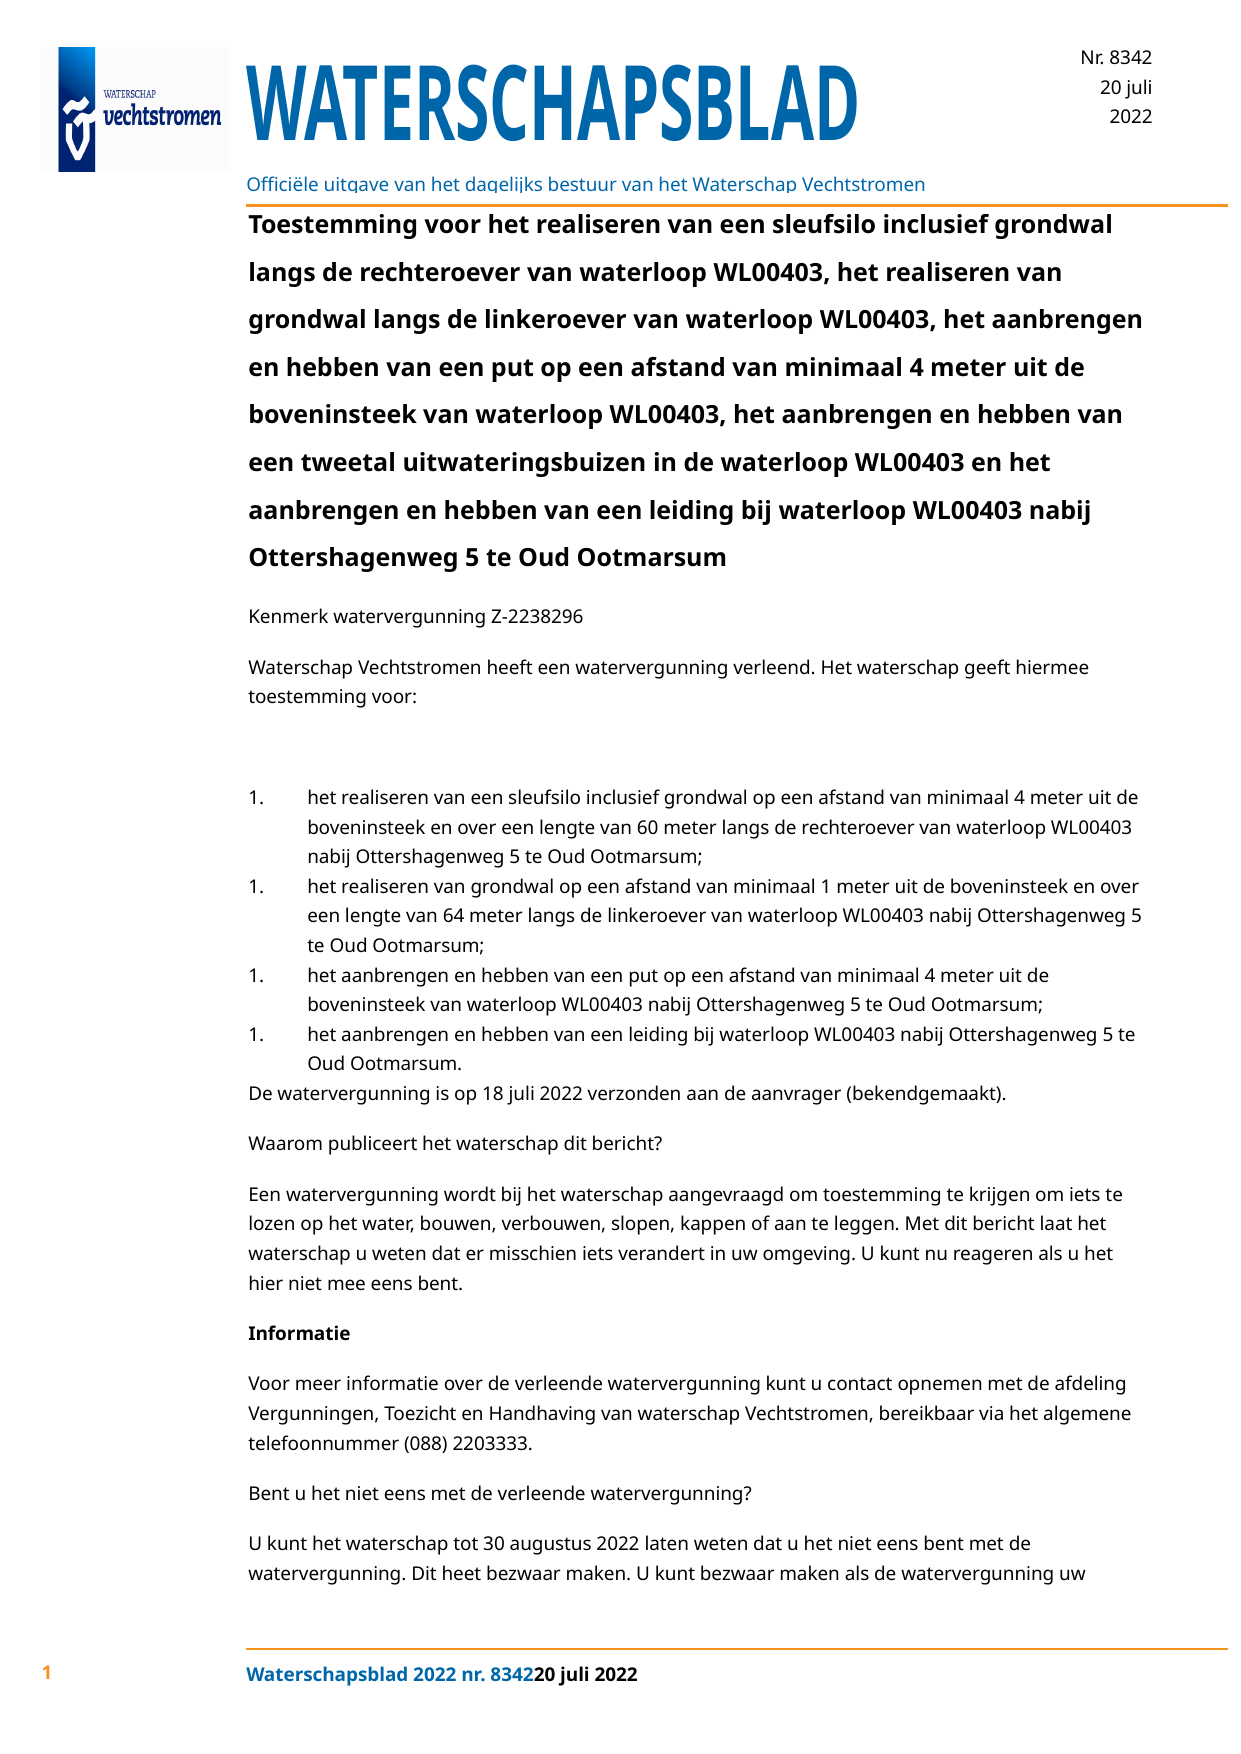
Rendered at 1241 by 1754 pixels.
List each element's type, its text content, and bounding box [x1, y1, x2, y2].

text De watervergunning is op 18 juli 2022 verzonden aan de aanvrager (bekendgemaakt). [248, 1080, 1152, 1106]
picture [41, 47, 231, 172]
text Bent u het niet eens met de verleende watervergunning? [248, 1480, 1152, 1506]
list het aanbrengen en hebben van een put op een afstand van minimaal 4 meter uit de boveninsteek van waterloop WL00403 nabij Ottershagenweg 5 te Oud Ootmarsum; [248, 962, 1152, 1017]
list het realiseren van een sleufsilo inclusief grondwal op een afstand van minimaal 4 meter uit de boveninsteek en over een lengte van 60 meter langs de rechteroever van waterloop WL00403 nabij Ottershagenweg 5 te Oud Ootmarsum; [248, 784, 1152, 869]
list het aanbrengen en hebben van een leiding bij waterloop WL00403 nabij Ottershagenweg 5 te Oud Ootmarsum. [248, 1021, 1152, 1076]
text Informatie [248, 1320, 1152, 1346]
text Waarom publiceert het waterschap dit bericht? [248, 1131, 1152, 1156]
text Voor meer informatie over de verleende watervergunning kunt u contact opnemen met de afdeling Vergunningen, Toezicht en Handhaving van waterschap Vechtstromen, bereikbaar via het algemene telefoonnummer (088) 2203333. [248, 1371, 1152, 1456]
text U kunt het waterschap tot 30 augustus 2022 laten weten dat u het niet eens bent met de watervergunning. Dit heet bezwaar maken. U kunt bezwaar maken als de watervergunning uw [248, 1531, 1152, 1586]
text Kenmerk watervergunning Z-2238296 [248, 603, 1152, 629]
text Een watervergunning wordt bij het waterschap aangevraagd om toestemming te krijgen om iets te lozen op het water, bouwen, verbouwen, slopen, kappen of aan te leggen. Met dit bericht laat het waterschap u weten dat er misschien iets verandert in uw omgeving. U kunt nu reageren als u het hier niet mee eens bent. [248, 1181, 1152, 1296]
text Toestemming voor het realiseren van een sleufsilo inclusief grondwal langs de rechteroever van waterloop WL00403, het realiseren van grondwal langs de linkeroever van waterloop WL00403, het aanbrengen en hebben van een put op een afstand van minimaal 4 meter uit de boveninsteek van waterloop WL00403, het aanbrengen en hebben van een tweetal uitwateringsbuizen in de waterloop WL00403 en het aanbrengen en hebben van een leiding bij waterloop WL00403 nabij Ottershagenweg 5 te Oud Ootmarsum [248, 207, 1152, 574]
text Waterschap Vechtstromen heeft een watervergunning verleend. Het waterschap geeft hiermee toestemming voor: [248, 654, 1152, 709]
list het realiseren van grondwal op een afstand van minimaal 1 meter uit de boveninsteek en over een lengte van 64 meter langs de linkeroever van waterloop WL00403 nabij Ottershagenweg 5 te Oud Ootmarsum; [248, 873, 1152, 958]
